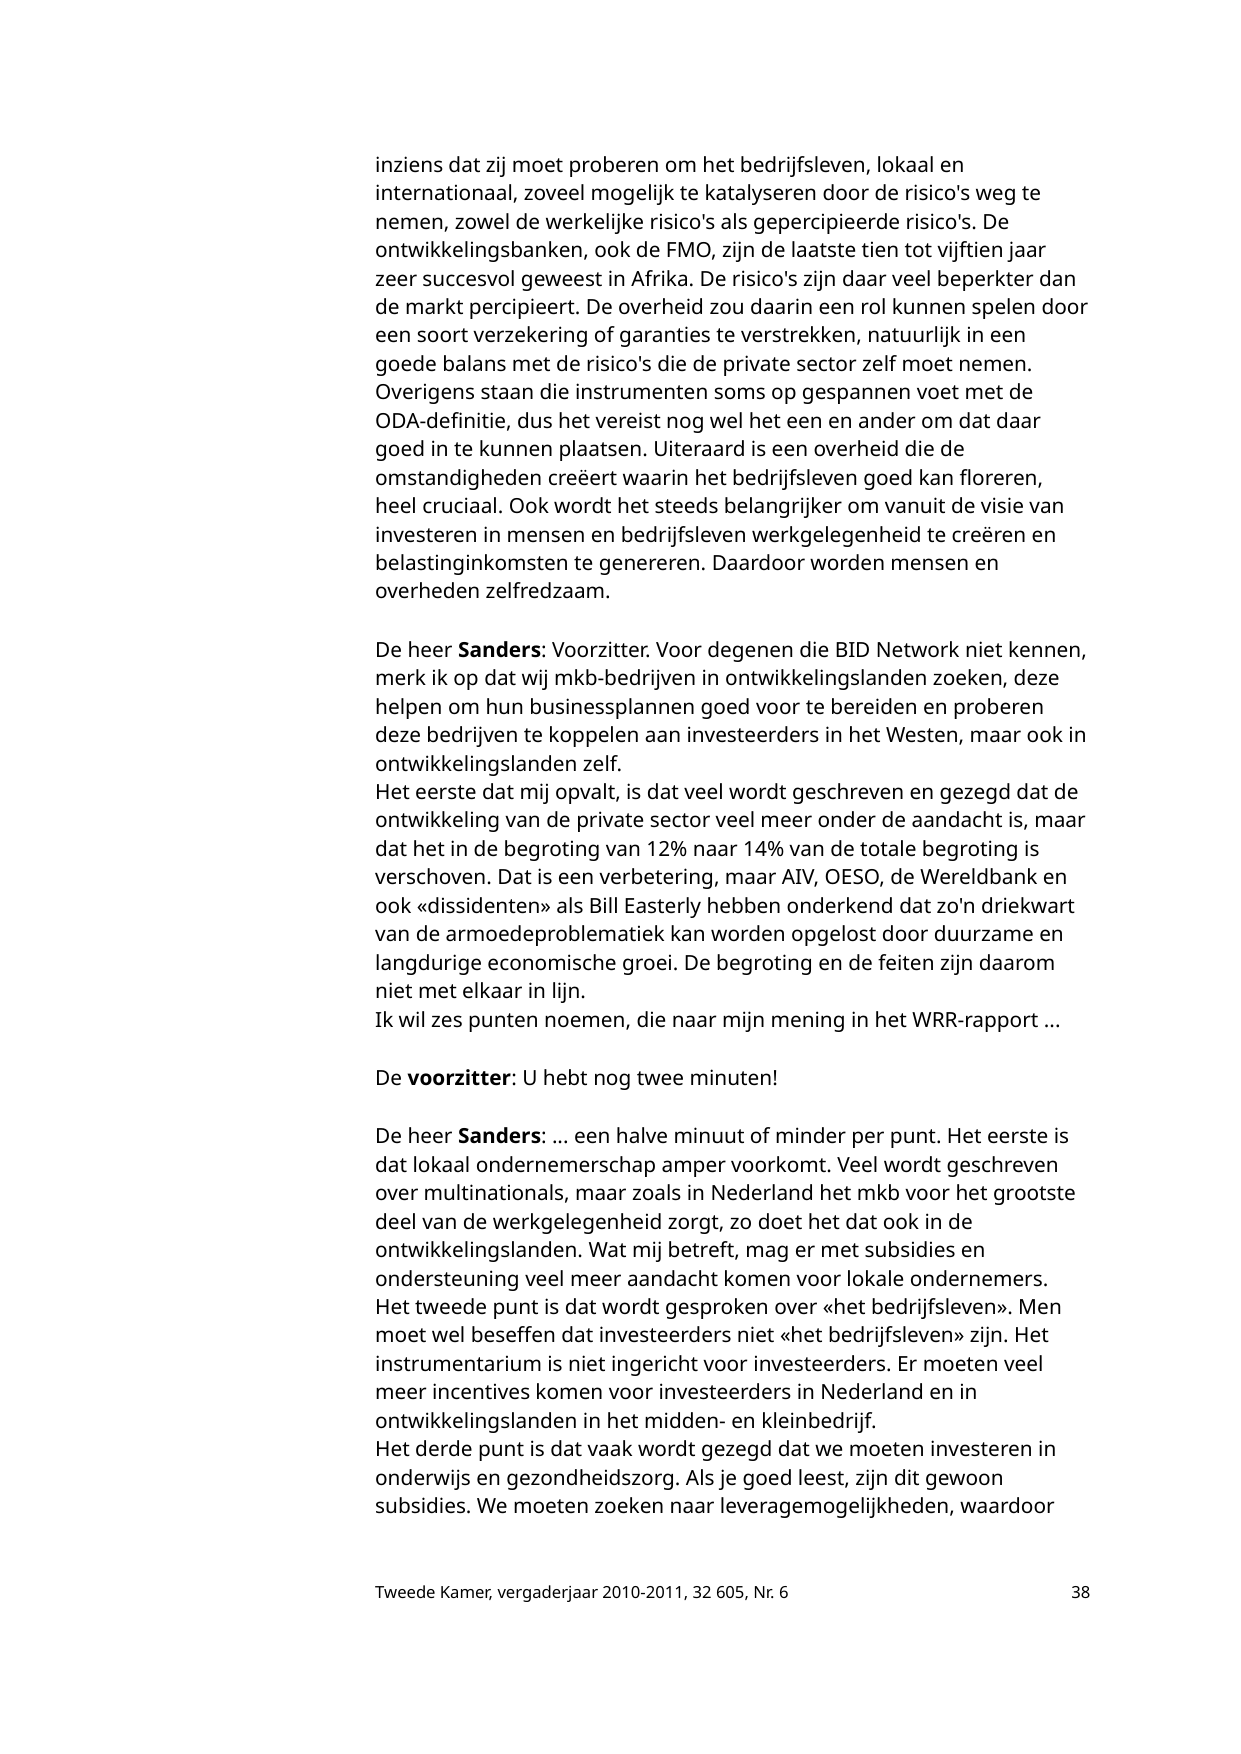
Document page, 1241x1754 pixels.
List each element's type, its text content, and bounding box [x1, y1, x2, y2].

text Ik wil zes punten noemen, die naar mijn mening in het WRR-rapport ... [375, 1005, 1090, 1033]
text Het tweede punt is dat wordt gesproken over «het bedrijfsleven». Men moet wel beseffen dat investeerders niet «het bedrijfsleven» zijn. Het instrumentarium is niet ingericht voor investeerders. Er moeten veel meer incentives komen voor investeerders in Nederland en in ontwikkelingslanden in het midden- en kleinbedrijf. [375, 1292, 1090, 1434]
text De heer Sanders: Voorzitter. Voor degenen die BID Network niet kennen, merk ik op dat wij mkb-bedrijven in ontwikkelingslanden zoeken, deze helpen om hun businessplannen goed voor te bereiden en proberen deze bedrijven te koppelen aan investeerders in het Westen, maar ook in ontwikkelingslanden zelf. [375, 635, 1090, 777]
text De heer Sanders: ... een halve minuut of minder per punt. Het eerste is dat lokaal ondernemerschap amper voorkomt. Veel wordt geschreven over multinationals, maar zoals in Nederland het mkb voor het grootste deel van de werkgelegenheid zorgt, zo doet het dat ook in de ontwikkelingslanden. Wat mij betreft, mag er met subsidies en ondersteuning veel meer aandacht komen voor lokale ondernemers. [375, 1122, 1090, 1292]
text Het derde punt is dat vaak wordt gezegd dat we moeten investeren in onderwijs en gezondheidszorg. Als je goed leest, zijn dit gewoon subsidies. We moeten zoeken naar leveragemogelijkheden, waardoor [375, 1434, 1090, 1520]
text inziens dat zij moet proberen om het bedrijfsleven, lokaal en internationaal, zoveel mogelijk te katalyseren door de risico's weg te nemen, zowel de werkelijke risico's als gepercipieerde risico's. De ontwikkelingsbanken, ook de FMO, zijn de laatste tien tot vijftien jaar zeer succesvol geweest in Afrika. De risico's zijn daar veel beperkter dan de markt percipieert. De overheid zou daarin een rol kunnen spelen door een soort verzekering of garanties te verstrekken, natuurlijk in een goede balans met de risico's die de private sector zelf moet nemen. Overigens staan die instrumenten soms op gespannen voet met de ODA-definitie, dus het vereist nog wel het een en ander om dat daar goed in te kunnen plaatsen. Uiteraard is een overheid die de omstandigheden creëert waarin het bedrijfsleven goed kan floreren, heel cruciaal. Ook wordt het steeds belangrijker om vanuit de visie van investeren in mensen en bedrijfsleven werkgelegenheid te creëren en belastinginkomsten te genereren. Daardoor worden mensen en overheden zelfredzaam. [375, 150, 1090, 605]
text Het eerste dat mij opvalt, is dat veel wordt geschreven en gezegd dat de ontwikkeling van de private sector veel meer onder de aandacht is, maar dat het in de begroting van 12% naar 14% van de totale begroting is verschoven. Dat is een verbetering, maar AIV, OESO, de Wereldbank en ook «dissidenten» als Bill Easterly hebben onderkend dat zo'n driekwart van de armoedeproblematiek kan worden opgelost door duurzame en langdurige economische groei. De begroting en de feiten zijn daarom niet met elkaar in lijn. [375, 777, 1090, 1005]
text De voorzitter: U hebt nog twee minuten! [375, 1063, 1090, 1092]
